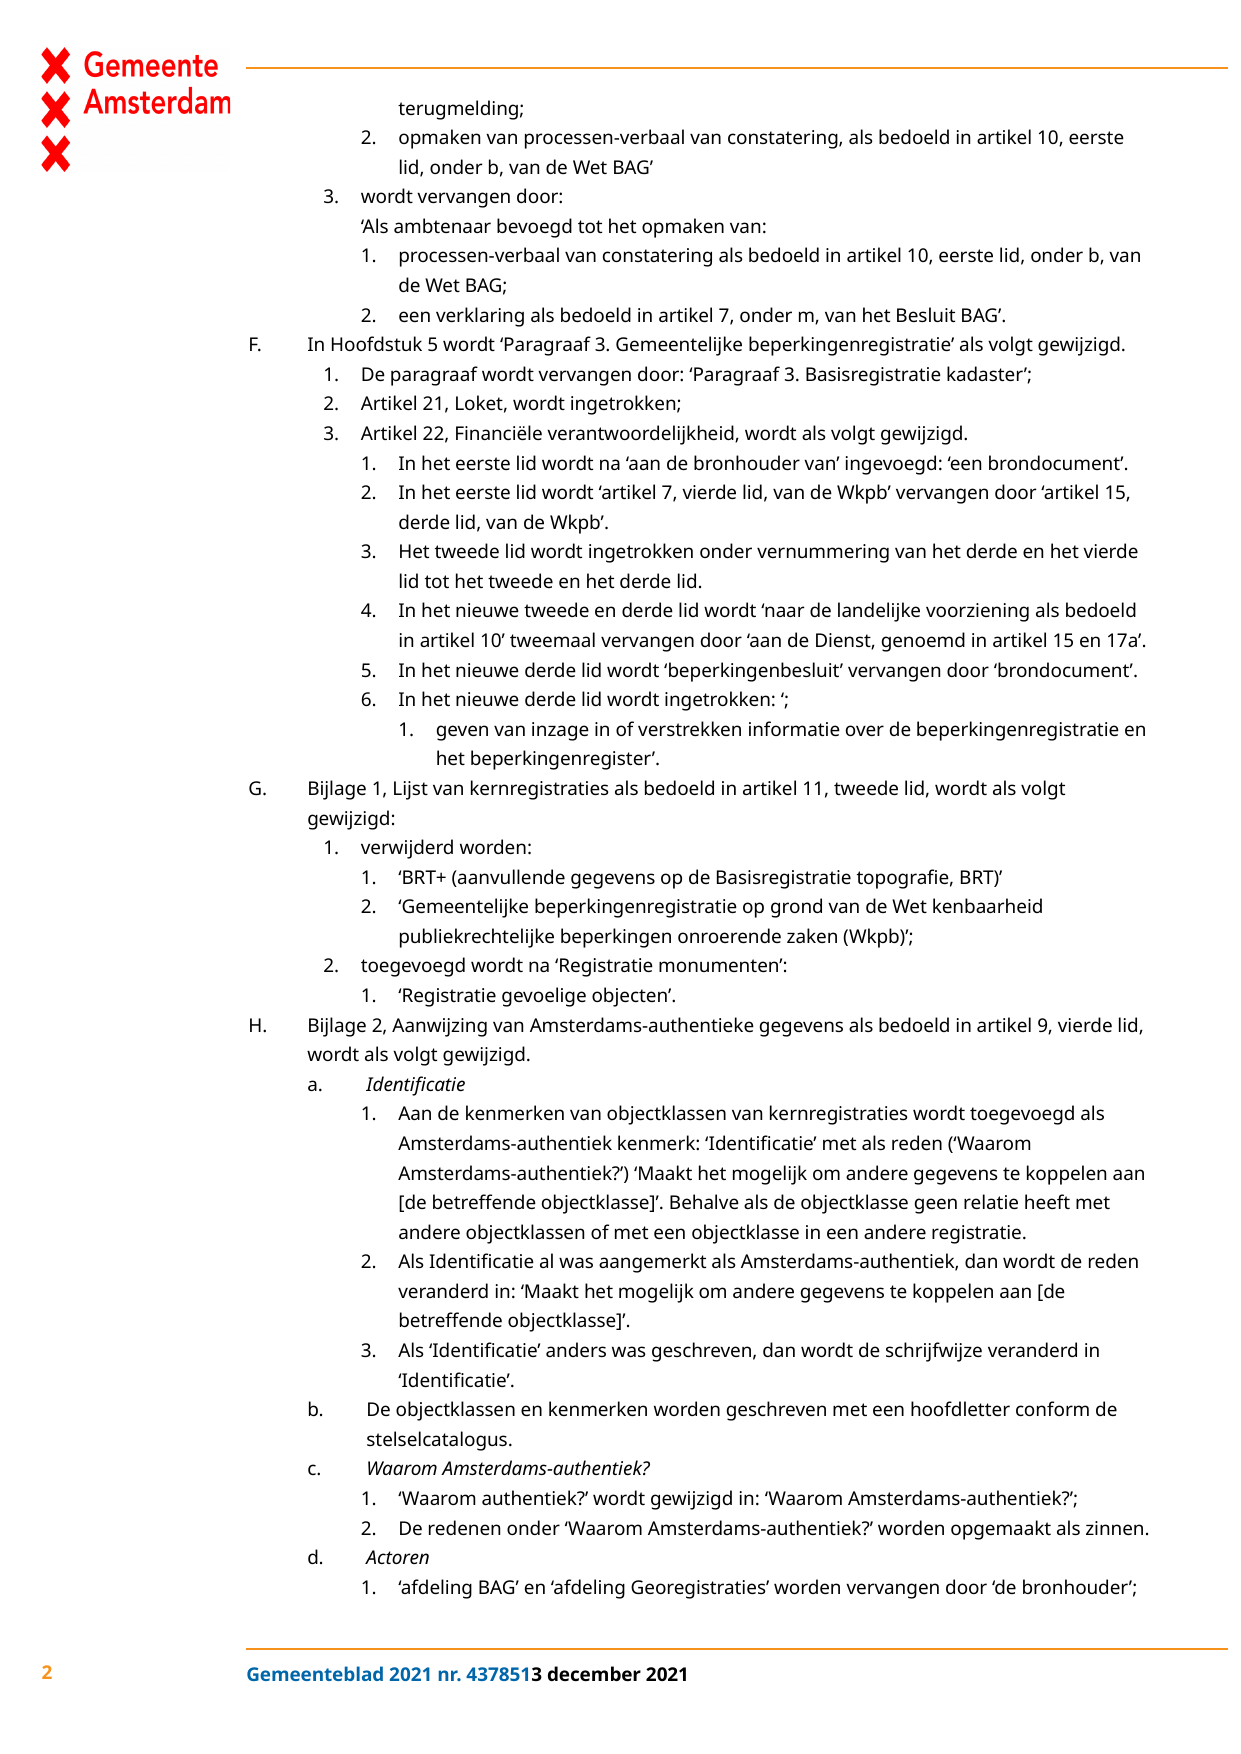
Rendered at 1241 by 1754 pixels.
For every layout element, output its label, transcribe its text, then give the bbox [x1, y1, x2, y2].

list Aan de kenmerken van objectklassen van kernregistraties wordt toegevoegd als Amsterdams-authentiek kenmerk: ‘Identificatie’ met als reden (‘Waarom Amsterdams-authentiek?’) ‘Maakt het mogelijk om andere gegevens te koppelen aan [de betreffende objectklasse]’. Behalve als de objectklasse geen relatie heeft met andere objectklassen of met een objectklasse in een andere registratie. [361, 1101, 1152, 1245]
list verwijderd worden: [323, 834, 1152, 860]
list De redenen onder ‘Waarom Amsterdams-authentiek?’ worden opgemaakt als zinnen. [361, 1515, 1152, 1541]
list ‘Als ambtenaar bevoegd tot het opmaken van: [323, 213, 1152, 239]
list Bijlage 2, Aanwijzing van Amsterdams-authentieke gegevens als bedoeld in artikel 9, vierde lid, wordt als volgt gewijzigd. [248, 1012, 1152, 1067]
list De paragraaf wordt vervangen door: ‘Paragraaf 3. Basisregistratie kadaster’; [323, 361, 1152, 387]
list Het tweede lid wordt ingetrokken onder vernummering van het derde en het vierde lid tot het tweede en het derde lid. [361, 538, 1152, 594]
list De objectklassen en kenmerken worden geschreven met een hoofdletter conform de stelselcatalogus. [307, 1396, 1152, 1452]
picture [41, 47, 231, 172]
list Als ‘Identificatie’ anders was geschreven, dan wordt de schrijfwijze veranderd in ‘Identificatie’. [361, 1337, 1152, 1393]
list Bijlage 1, Lijst van kernregistraties als bedoeld in artikel 11, tweede lid, wordt als volgt gewijzigd: [248, 775, 1152, 831]
list In het nieuwe derde lid wordt ingetrokken: ‘; [361, 686, 1152, 712]
list een verklaring als bedoeld in artikel 7, onder m, van het Besluit BAG’. [361, 302, 1152, 328]
list ‘Waarom authentiek?’ wordt gewijzigd in: ‘Waarom Amsterdams-authentiek?’; [361, 1485, 1152, 1511]
list In Hoofdstuk 5 wordt ‘Paragraaf 3. Gemeentelijke beperkingenregistratie’ als volgt gewijzigd. [248, 331, 1152, 357]
list Artikel 22, Financiële verantwoordelijkheid, wordt als volgt gewijzigd. [323, 420, 1152, 446]
list Waarom Amsterdams-authentiek? [307, 1456, 1152, 1481]
list ‘Gemeentelijke beperkingenregistratie op grond van de Wet kenbaarheid publiekrechtelijke beperkingen onroerende zaken (Wkpb)’; [361, 893, 1152, 949]
list toegevoegd wordt na ‘Registratie monumenten’: [323, 953, 1152, 978]
list ‘afdeling BAG’ en ‘afdeling Georegistraties’ worden vervangen door ‘de bronhouder’; [361, 1574, 1152, 1600]
list Artikel 21, Loket, wordt ingetrokken; [323, 391, 1152, 416]
list Actoren [307, 1544, 1152, 1570]
list In het eerste lid wordt na ‘aan de bronhouder van’ ingevoegd: ‘een brondocument’. [361, 450, 1152, 476]
list wordt vervangen door: [323, 183, 1152, 209]
list processen-verbaal van constatering als bedoeld in artikel 10, eerste lid, onder b, van de Wet BAG; [361, 243, 1152, 298]
list Als Identificatie al was aangemerkt als Amsterdams-authentiek, dan wordt de reden veranderd in: ‘Maakt het mogelijk om andere gegevens te koppelen aan [de betreffende objectklasse]’. [361, 1248, 1152, 1333]
list In het nieuwe derde lid wordt ‘beperkingenbesluit’ vervangen door ‘brondocument’. [361, 657, 1152, 683]
list opmaken van processen-verbaal van constatering, als bedoeld in artikel 10, eerste lid, onder b, van de Wet BAG’ [361, 124, 1152, 180]
list Identificatie [307, 1071, 1152, 1097]
list ‘Registratie gevoelige objecten’. [361, 982, 1152, 1008]
list In het eerste lid wordt ‘artikel 7, vierde lid, van de Wkpb’ vervangen door ‘artikel 15, derde lid, van de Wkpb’. [361, 479, 1152, 535]
list ‘BRT+ (aanvullende gegevens op de Basisregistratie topografie, BRT)’ [361, 864, 1152, 890]
list terugmelding; [361, 95, 1152, 121]
list geven van inzage in of verstrekken informatie over de beperkingenregistratie en het beperkingenregister’. [398, 716, 1152, 771]
list In het nieuwe tweede en derde lid wordt ‘naar de landelijke voorziening als bedoeld in artikel 10’ tweemaal vervangen door ‘aan de Dienst, genoemd in artikel 15 en 17a’. [361, 598, 1152, 653]
